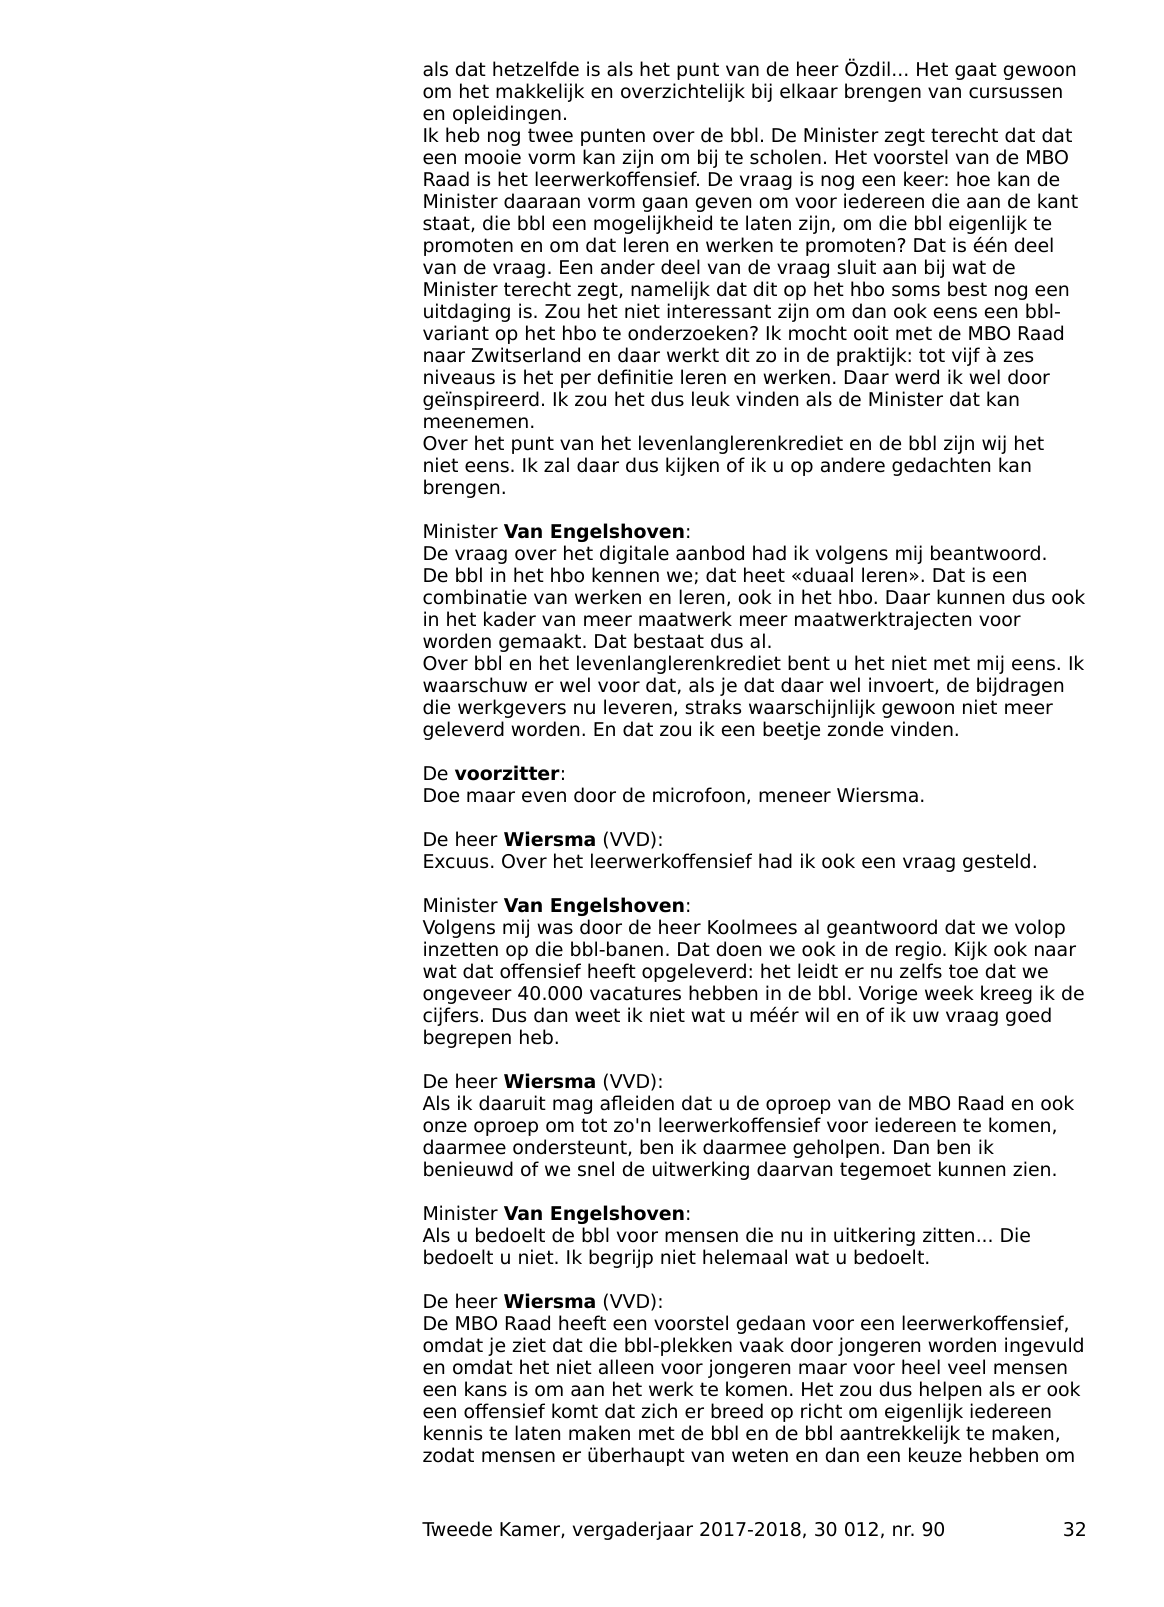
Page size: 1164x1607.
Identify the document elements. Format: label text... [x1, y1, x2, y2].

text De MBO Raad heeft een voorstel gedaan voor een leerwerkoffensief, omdat je ziet dat die bbl-plekken vaak door jongeren worden ingevuld en omdat het niet alleen voor jongeren maar voor heel veel mensen een kans is om aan het werk te komen. Het zou dus helpen als er ook een offensief komt dat zich er breed op richt om eigenlijk iedereen kennis te laten maken met de bbl en de bbl aantrekkelijk te maken, zodat mensen er überhaupt van weten en dan een keuze hebben om [422, 1313, 1087, 1467]
text Over bbl en het levenlanglerenkrediet bent u het niet met mij eens. Ik waarschuw er wel voor dat, als je dat daar wel invoert, de bijdragen die werkgevers nu leveren, straks waarschijnlijk gewoon niet meer geleverd worden. En dat zou ik een beetje zonde vinden. [422, 653, 1087, 741]
text Ik heb nog twee punten over de bbl. De Minister zegt terecht dat dat een mooie vorm kan zijn om bij te scholen. Het voorstel van de MBO Raad is het leerwerkoffensief. De vraag is nog een keer: hoe kan de Minister daaraan vorm gaan geven om voor iedereen die aan de kant staat, die bbl een mogelijkheid te laten zijn, om die bbl eigenlijk te promoten en om dat leren en werken te promoten? Dat is één deel van de vraag. Een ander deel van de vraag sluit aan bij wat de Minister terecht zegt, namelijk dat dit op het hbo soms best nog een uitdaging is. Zou het niet interessant zijn om dan ook eens een bbl-variant op het hbo te onderzoeken? Ik mocht ooit met de MBO Raad naar Zwitserland en daar werkt dit zo in de praktijk: tot vijf à zes niveaus is het per definitie leren en werken. Daar werd ik wel door geïnspireerd. Ik zou het dus leuk vinden als de Minister dat kan meenemen. [422, 125, 1087, 433]
text De heer Wiersma (VVD): [422, 1071, 1087, 1093]
text De vraag over het digitale aanbod had ik volgens mij beantwoord. [422, 543, 1087, 565]
text De voorzitter: [422, 763, 1087, 785]
text De heer Wiersma (VVD): [422, 1291, 1087, 1313]
text Over het punt van het levenlanglerenkrediet en de bbl zijn wij het niet eens. Ik zal daar dus kijken of ik u op andere gedachten kan brengen. [422, 433, 1087, 499]
text Minister Van Engelshoven: [422, 521, 1087, 543]
text Als ik daaruit mag afleiden dat u de oproep van de MBO Raad en ook onze oproep om tot zo'n leerwerkoffensief voor iedereen te komen, daarmee ondersteunt, ben ik daarmee geholpen. Dan ben ik benieuwd of we snel de uitwerking daarvan tegemoet kunnen zien. [422, 1093, 1087, 1181]
text Minister Van Engelshoven: [422, 895, 1087, 917]
text als dat hetzelfde is als het punt van de heer Özdil... Het gaat gewoon om het makkelijk en overzichtelijk bij elkaar brengen van cursussen en opleidingen. [422, 59, 1087, 125]
text De bbl in het hbo kennen we; dat heet «duaal leren». Dat is een combinatie van werken en leren, ook in het hbo. Daar kunnen dus ook in het kader van meer maatwerk meer maatwerktrajecten voor worden gemaakt. Dat bestaat dus al. [422, 565, 1087, 653]
text De heer Wiersma (VVD): [422, 829, 1087, 851]
text Excuus. Over het leerwerkoffensief had ik ook een vraag gesteld. [422, 851, 1087, 873]
text Als u bedoelt de bbl voor mensen die nu in uitkering zitten... Die bedoelt u niet. Ik begrijp niet helemaal wat u bedoelt. [422, 1225, 1087, 1269]
text Minister Van Engelshoven: [422, 1203, 1087, 1225]
text Volgens mij was door de heer Koolmees al geantwoord dat we volop inzetten op die bbl-banen. Dat doen we ook in de regio. Kijk ook naar wat dat offensief heeft opgeleverd: het leidt er nu zelfs toe dat we ongeveer 40.000 vacatures hebben in de bbl. Vorige week kreeg ik de cijfers. Dus dan weet ik niet wat u méér wil en of ik uw vraag goed begrepen heb. [422, 917, 1087, 1049]
text Doe maar even door de microfoon, meneer Wiersma. [422, 785, 1087, 807]
